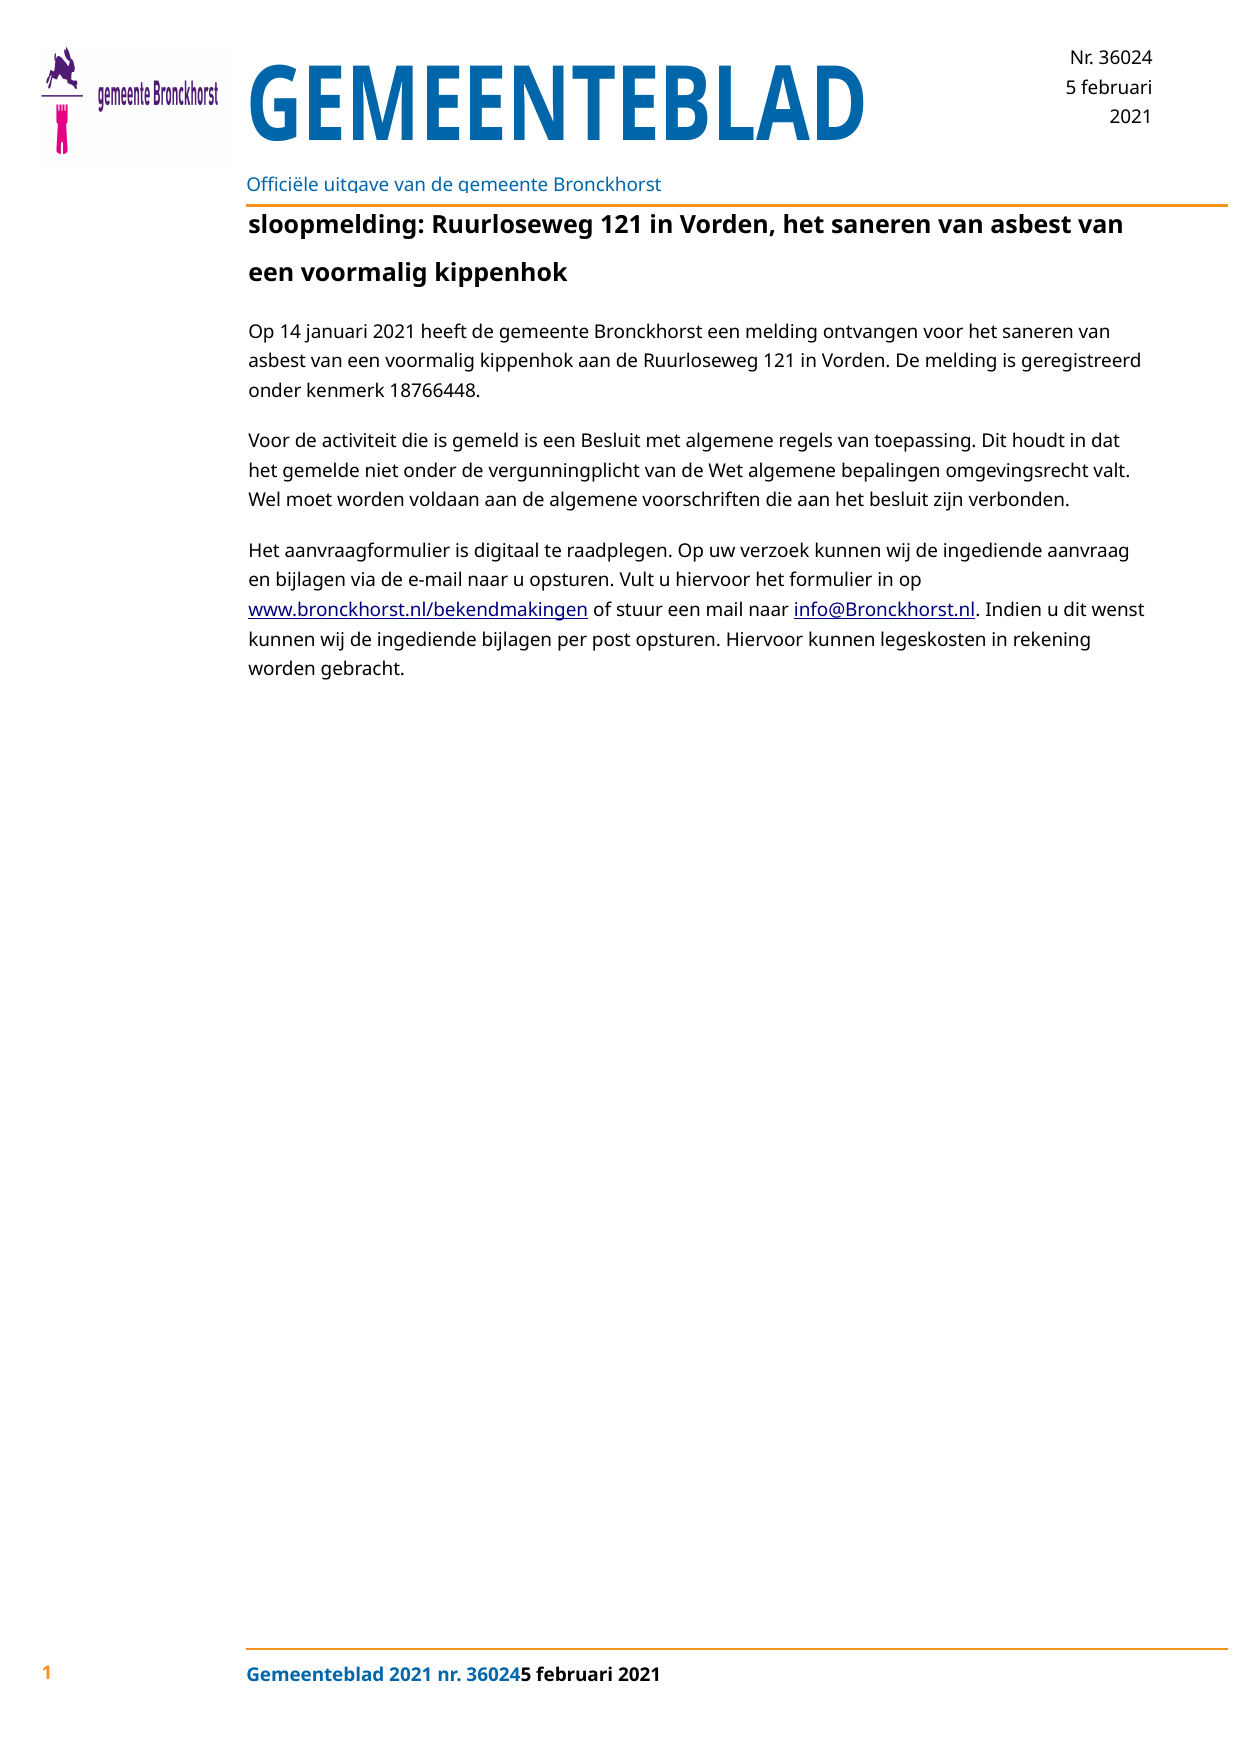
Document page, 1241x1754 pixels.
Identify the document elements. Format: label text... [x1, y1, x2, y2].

text sloopmelding: Ruurloseweg 121 in Vorden, het saneren van asbest van een voormalig kippenhok [248, 207, 1152, 288]
picture [41, 47, 231, 172]
text Het aanvraagformulier is digitaal te raadplegen. Op uw verzoek kunnen wij de ingediende aanvraag en bijlagen via de e-mail naar u opsturen. Vult u hiervoor het formulier in op www.bronckhorst.nl/bekendmakingen of stuur een mail naar info@Bronckhorst.nl. Indien u dit wenst kunnen wij de ingediende bijlagen per post opsturen. Hiervoor kunnen legeskosten in rekening worden gebracht. [248, 537, 1152, 681]
text Voor de activiteit die is gemeld is een Besluit met algemene regels van toepassing. Dit houdt in dat het gemelde niet onder de vergunningplicht van de Wet algemene bepalingen omgevingsrecht valt. Wel moet worden voldaan aan de algemene voorschriften die aan het besluit zijn verbonden. [248, 427, 1152, 512]
text Op 14 januari 2021 heeft de gemeente Bronckhorst een melding ontvangen voor het saneren van asbest van een voormalig kippenhok aan de Ruurloseweg 121 in Vorden. De melding is geregistreerd onder kenmerk 18766448. [248, 318, 1152, 403]
